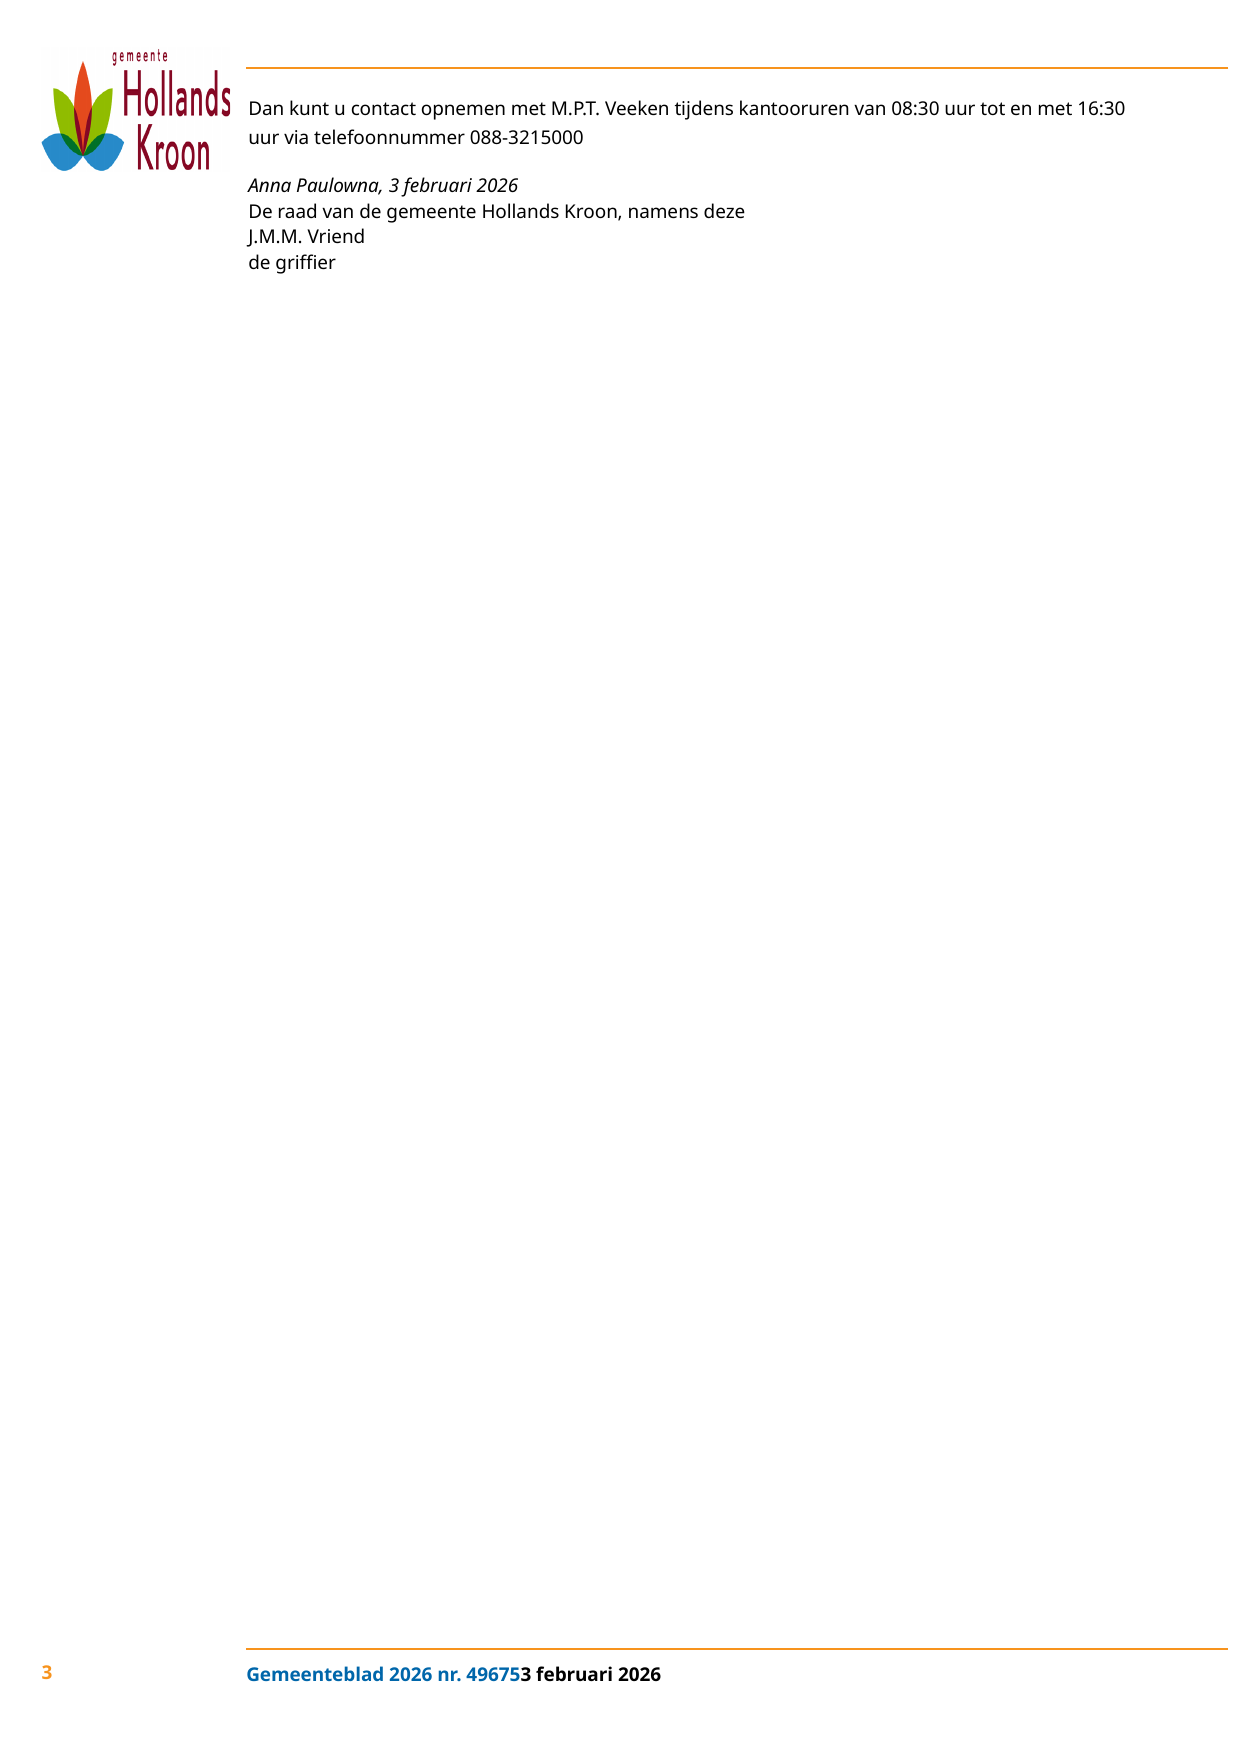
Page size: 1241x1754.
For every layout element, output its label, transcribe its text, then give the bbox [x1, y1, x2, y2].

picture [41, 47, 231, 172]
text de griffier [248, 249, 1152, 275]
text Dan kunt u contact opnemen met M.P.T. Veeken tijdens kantooruren van 08:30 uur tot en met 16:30 uur via telefoonnummer 088-3215000 [248, 95, 1152, 150]
text De raad van de gemeente Hollands Kroon, namens deze [248, 198, 1152, 224]
text J.M.M. Vriend [248, 224, 1152, 249]
text Anna Paulowna, 3 februari 2026 [248, 172, 1152, 198]
